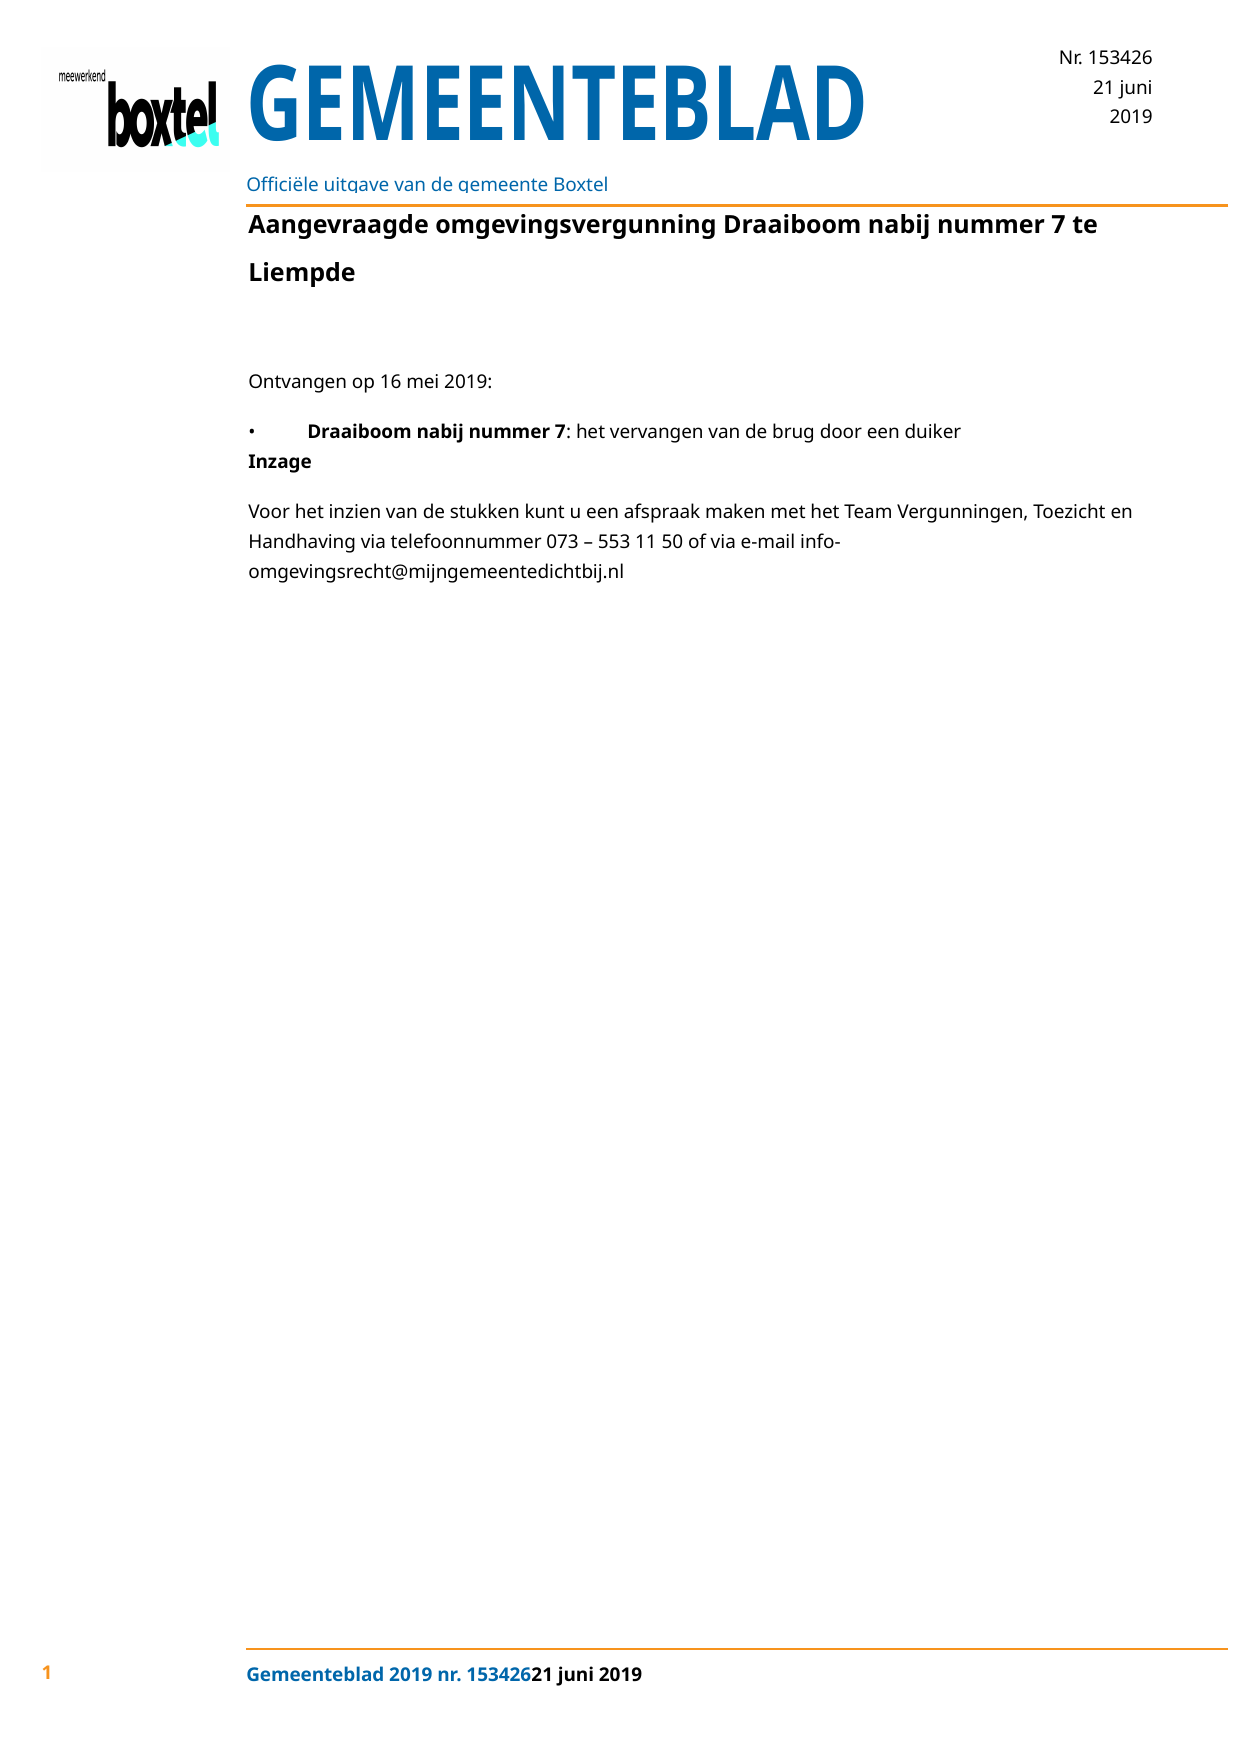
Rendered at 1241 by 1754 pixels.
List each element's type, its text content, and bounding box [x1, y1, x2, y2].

text Ontvangen op 16 mei 2019: [248, 368, 1152, 394]
list Draaiboom nabij nummer 7: het vervangen van de brug door een duiker [248, 419, 1152, 444]
text Aangevraagde omgevingsvergunning Draaiboom nabij nummer 7 te Liempde [248, 207, 1152, 288]
text Voor het inzien van de stukken kunt u een afspraak maken met het Team Vergunningen, Toezicht en Handhaving via telefoonnummer 073 – 553 11 50 of via e-mail info-omgevingsrecht@mijngemeentedichtbij.nl [248, 499, 1152, 584]
picture [41, 47, 231, 172]
text Inzage [248, 448, 1152, 474]
